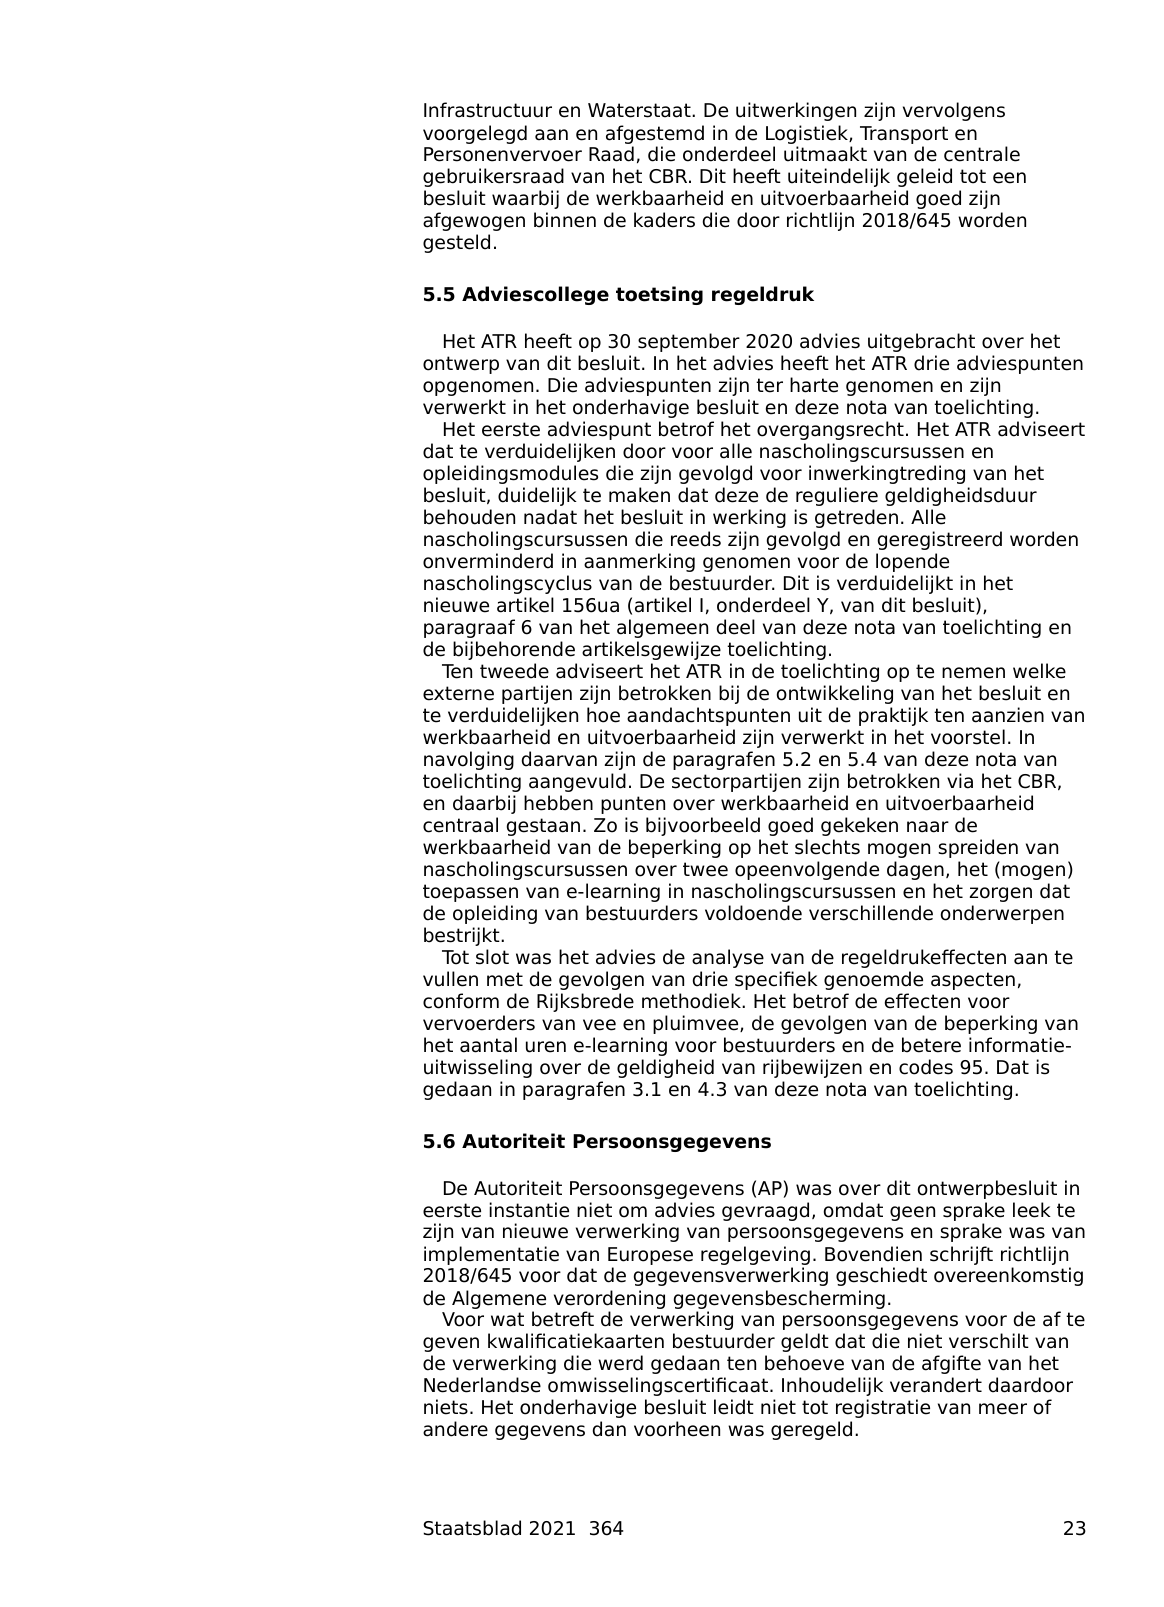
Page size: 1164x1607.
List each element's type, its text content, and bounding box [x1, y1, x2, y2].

text Infrastructuur en Waterstaat. De uitwerkingen zijn vervolgens voorgelegd aan en afgestemd in de Logistiek, Transport en Personenvervoer Raad, die onderdeel uitmaakt van de centrale gebruikersraad van het CBR. Dit heeft uiteindelijk geleid tot een besluit waarbij de werkbaarheid en uitvoerbaarheid goed zijn afgewogen binnen de kaders die door richtlijn 2018/645 worden gesteld. [422, 100, 1087, 254]
subtitle 5.6 Autoriteit Persoonsgegevens [422, 1131, 1087, 1152]
text Het ATR heeft op 30 september 2020 advies uitgebracht over het ontwerp van dit besluit. In het advies heeft het ATR drie adviespunten opgenomen. Die adviespunten zijn ter harte genomen en zijn verwerkt in het onderhavige besluit en deze nota van toelichting. [422, 331, 1087, 419]
text Ten tweede adviseert het ATR in de toelichting op te nemen welke externe partijen zijn betrokken bij de ontwikkeling van het besluit en te verduidelijken hoe aandachtspunten uit de praktijk ten aanzien van werkbaarheid en uitvoerbaarheid zijn verwerkt in het voorstel. In navolging daarvan zijn de paragrafen 5.2 en 5.4 van deze nota van toelichting aangevuld. De sectorpartijen zijn betrokken via het CBR, en daarbij hebben punten over werkbaarheid en uitvoerbaarheid centraal gestaan. Zo is bijvoorbeeld goed gekeken naar de werkbaarheid van de beperking op het slechts mogen spreiden van nascholingscursussen over twee opeenvolgende dagen, het (mogen) toepassen van e-learning in nascholingscursussen en het zorgen dat de opleiding van bestuurders voldoende verschillende onderwerpen bestrijkt. [422, 661, 1087, 947]
subtitle 5.5 Adviescollege toetsing regeldruk [422, 284, 1087, 306]
text Voor wat betreft de verwerking van persoonsgegevens voor de af te geven kwalificatiekaarten bestuurder geldt dat die niet verschilt van de verwerking die werd gedaan ten behoeve van de afgifte van het Nederlandse omwisselingscertificaat. Inhoudelijk verandert daardoor niets. Het onderhavige besluit leidt niet tot registratie van meer of andere gegevens dan voorheen was geregeld. [422, 1309, 1087, 1441]
text De Autoriteit Persoonsgegevens (AP) was over dit ontwerpbesluit in eerste instantie niet om advies gevraagd, omdat geen sprake leek te zijn van nieuwe verwerking van persoonsgegevens en sprake was van implementatie van Europese regelgeving. Bovendien schrijft richtlijn 2018/645 voor dat de gegevensverwerking geschiedt overeenkomstig de Algemene verordening gegevensbescherming. [422, 1177, 1087, 1309]
text Het eerste adviespunt betrof het overgangsrecht. Het ATR adviseert dat te verduidelijken door voor alle nascholingscursussen en opleidingsmodules die zijn gevolgd voor inwerkingtreding van het besluit, duidelijk te maken dat deze de reguliere geldigheidsduur behouden nadat het besluit in werking is getreden. Alle nascholingscursussen die reeds zijn gevolgd en geregistreerd worden onverminderd in aanmerking genomen voor de lopende nascholingscyclus van de bestuurder. Dit is verduidelijkt in het nieuwe artikel 156ua (artikel I, onderdeel Y, van dit besluit), paragraaf 6 van het algemeen deel van deze nota van toelichting en de bijbehorende artikelsgewijze toelichting. [422, 419, 1087, 661]
text Tot slot was het advies de analyse van de regeldrukeffecten aan te vullen met de gevolgen van drie specifiek genoemde aspecten, conform de Rijksbrede methodiek. Het betrof de effecten voor vervoerders van vee en pluimvee, de gevolgen van de beperking van het aantal uren e-learning voor bestuurders en de betere informatie-uitwisseling over de geldigheid van rijbewijzen en codes 95. Dat is gedaan in paragrafen 3.1 en 4.3 van deze nota van toelichting. [422, 947, 1087, 1101]
